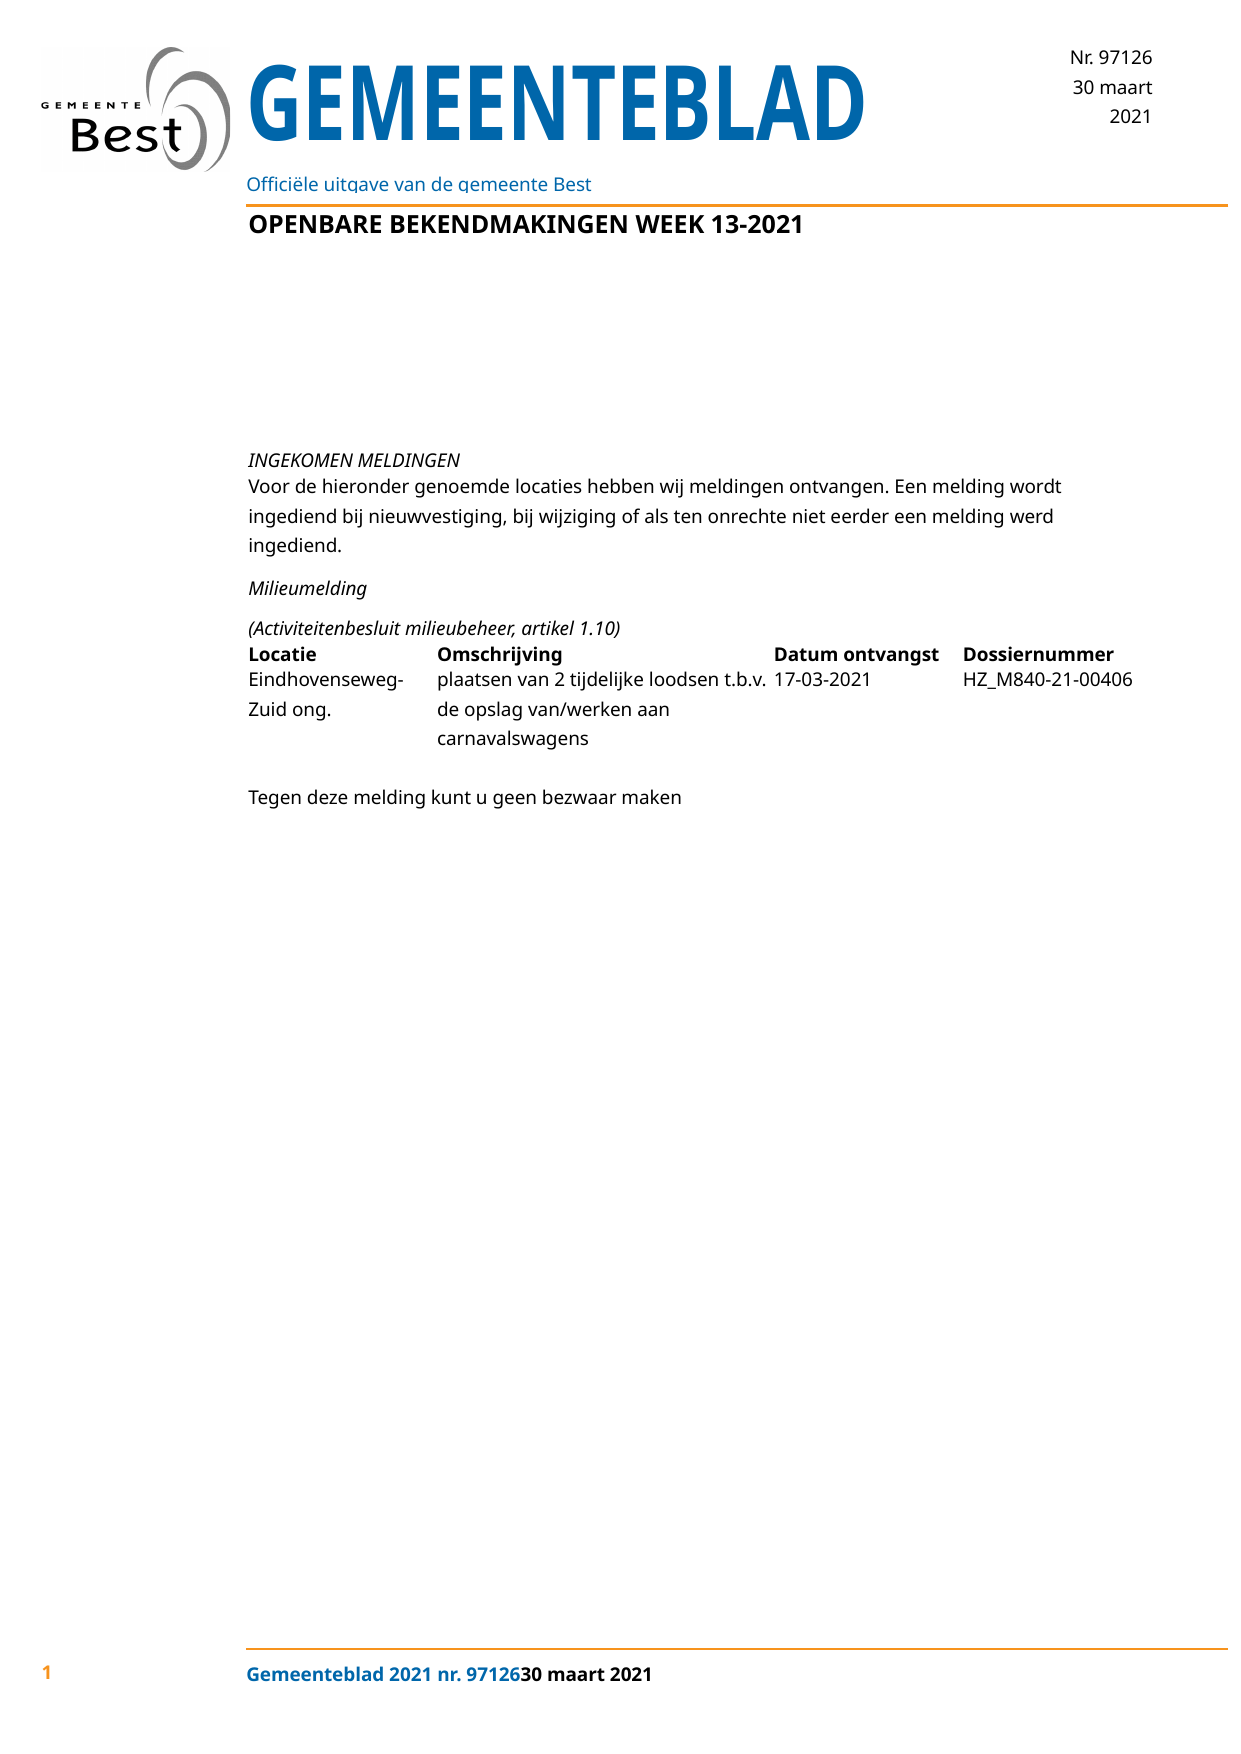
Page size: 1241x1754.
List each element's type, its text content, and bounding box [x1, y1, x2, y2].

text Milieumelding [248, 576, 1152, 601]
text INGEKOMEN MELDINGEN [248, 448, 1152, 473]
table_cell HZ_M840-21-00406 [963, 666, 1152, 751]
table_cell plaatsen van 2 tijdelijke loodsen t.b.v. de opslag van/werken aan carnavalswagens [437, 666, 774, 751]
text OPENBARE BEKENDMAKINGEN WEEK 13-2021 [248, 207, 1152, 241]
picture [41, 47, 231, 172]
table_header Locatie [248, 641, 437, 666]
text Tegen deze melding kunt u geen bezwaar maken [248, 784, 1152, 810]
table_header Datum ontvangst [774, 641, 963, 666]
table_cell Eindhovenseweg-Zuid ong. [248, 666, 437, 751]
table_cell 17-03-2021 [774, 666, 963, 751]
text (Activiteitenbesluit milieubeheer, artikel 1.10) [248, 615, 1152, 641]
table_header Omschrijving [437, 641, 774, 666]
text Voor de hieronder genoemde locaties hebben wij meldingen ontvangen. Een melding wordt ingediend bij nieuwvestiging, bij wijziging of als ten onrechte niet eerder een melding werd ingediend. [248, 473, 1152, 558]
table_header Dossiernummer [963, 641, 1152, 666]
